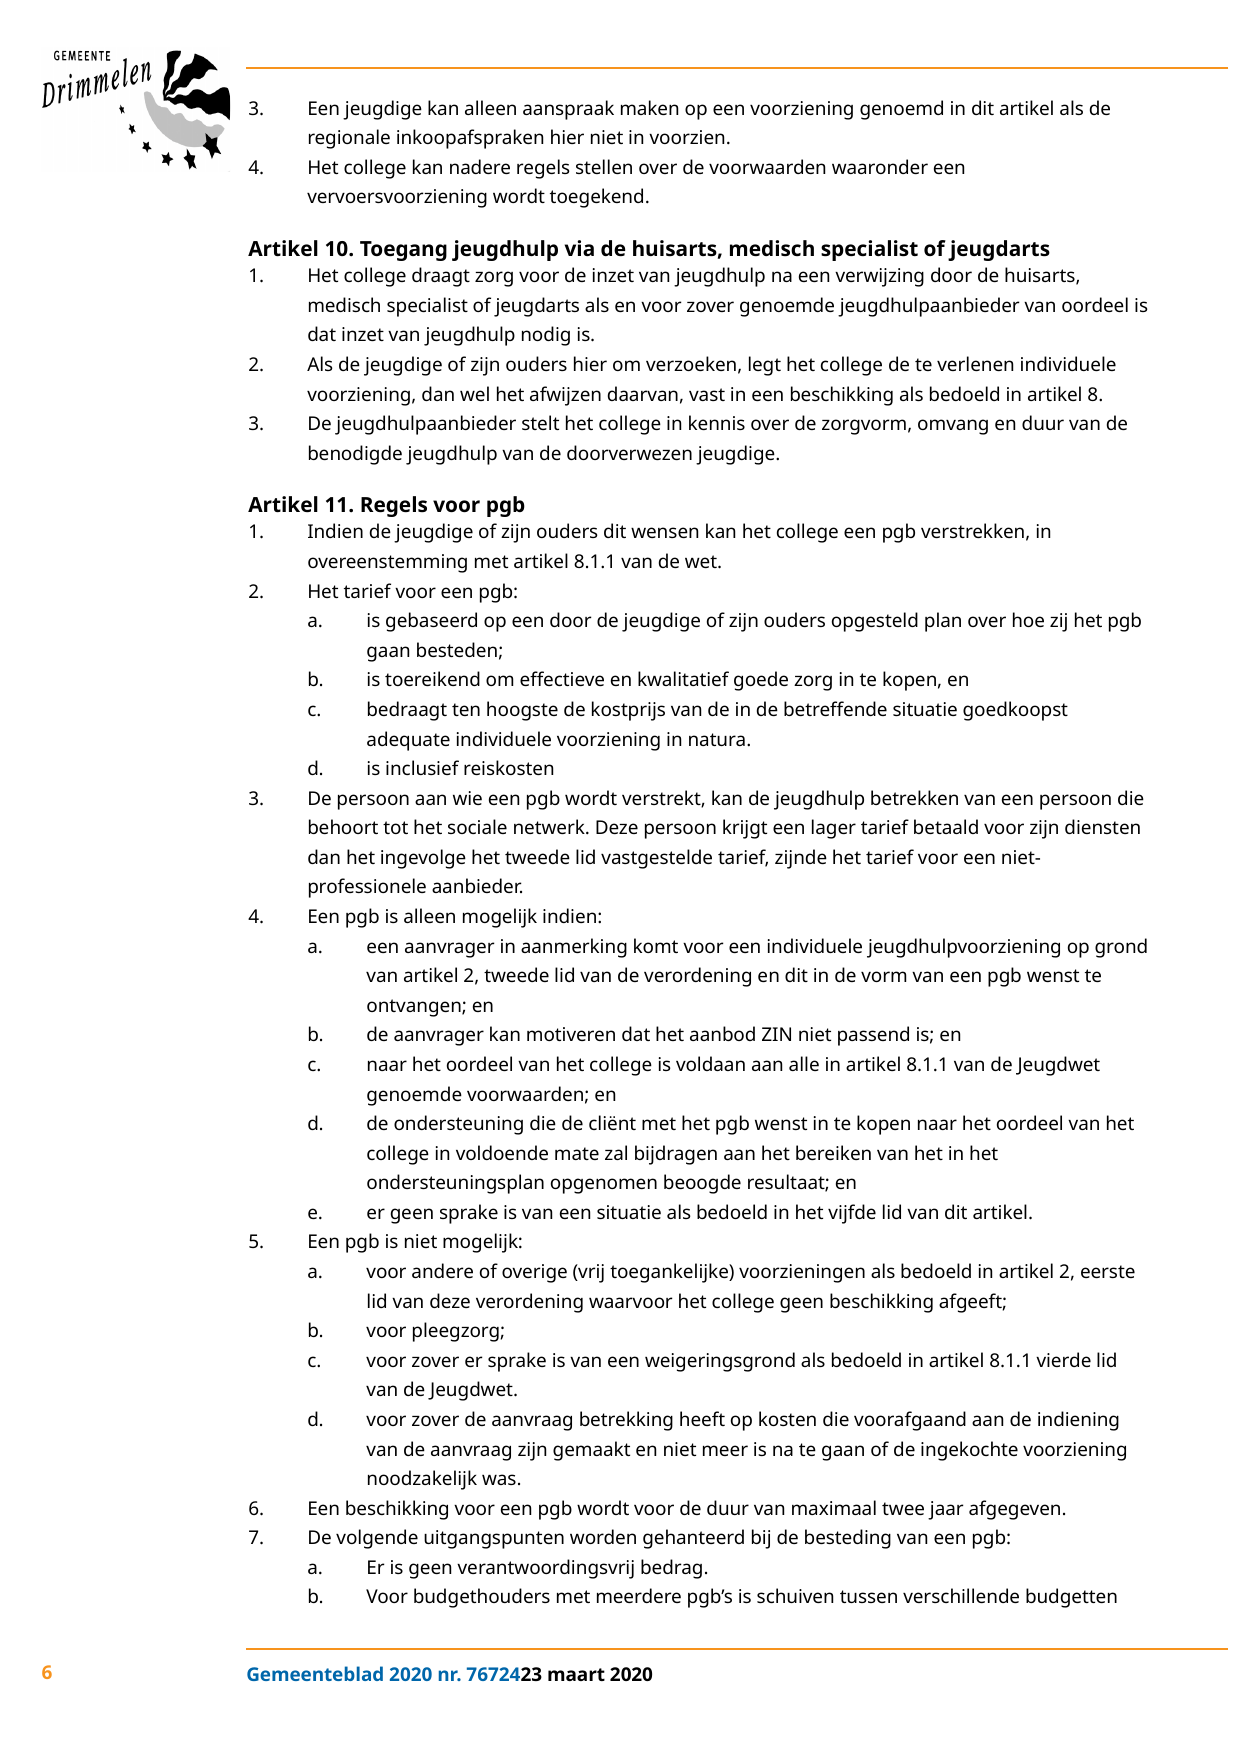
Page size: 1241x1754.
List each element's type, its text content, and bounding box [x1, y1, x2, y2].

text Artikel 11. Regels voor pgb [248, 490, 1152, 519]
list Een beschikking voor een pgb wordt voor de duur van maximaal twee jaar afgegeven. [248, 1495, 1152, 1521]
list Voor budgethouders met meerdere pgb’s is schuiven tussen verschillende budgetten [307, 1584, 1152, 1609]
list er geen sprake is van een situatie als bedoeld in het vijfde lid van dit artikel. [307, 1199, 1152, 1225]
list voor pleegzorg; [307, 1317, 1152, 1343]
list naar het oordeel van het college is voldaan aan alle in artikel 8.1.1 van de Jeugdwet genoemde voorwaarden; en [307, 1051, 1152, 1107]
list is toereikend om effectieve en kwalitatief goede zorg in te kopen, en [307, 667, 1152, 692]
list voor andere of overige (vrij toegankelijke) voorzieningen als bedoeld in artikel 2, eerste lid van deze verordening waarvoor het college geen beschikking afgeeft; [307, 1258, 1152, 1314]
list voor zover er sprake is van een weigeringsgrond als bedoeld in artikel 8.1.1 vierde lid van de Jeugdwet. [307, 1347, 1152, 1402]
picture [41, 47, 231, 172]
list is gebaseerd op een door de jeugdige of zijn ouders opgesteld plan over hoe zij het pgb gaan besteden; [307, 607, 1152, 663]
list De volgende uitgangspunten worden gehanteerd bij de besteding van een pgb: [248, 1524, 1152, 1550]
list Het college draagt zorg voor de inzet van jeugdhulp na een verwijzing door de huisarts, medisch specialist of jeugdarts als en voor zover genoemde jeugdhulpaanbieder van oordeel is dat inzet van jeugdhulp nodig is. [248, 262, 1152, 347]
list De persoon aan wie een pgb wordt verstrekt, kan de jeugdhulp betrekken van een persoon die behoort tot het sociale netwerk. Deze persoon krijgt een lager tarief betaald voor zijn diensten dan het ingevolge het tweede lid vastgestelde tarief, zijnde het tarief voor een niet-professionele aanbieder. [248, 785, 1152, 899]
text Artikel 10. Toegang jeugdhulp via de huisarts, medisch specialist of jeugdarts [248, 234, 1152, 262]
list De jeugdhulpaanbieder stelt het college in kennis over de zorgvorm, omvang en duur van de benodigde jeugdhulp van de doorverwezen jeugdige. [248, 410, 1152, 466]
list voor zover de aanvraag betrekking heeft op kosten die voorafgaand aan de indiening van de aanvraag zijn gemaakt en niet meer is na te gaan of de ingekochte voorziening noodzakelijk was. [307, 1406, 1152, 1491]
list de ondersteuning die de cliënt met het pgb wenst in te kopen naar het oordeel van het college in voldoende mate zal bijdragen aan het bereiken van het in het ondersteuningsplan opgenomen beoogde resultaat; en [307, 1110, 1152, 1195]
list Als de jeugdige of zijn ouders hier om verzoeken, legt het college de te verlenen individuele voorziening, dan wel het afwijzen daarvan, vast in een beschikking als bedoeld in artikel 8. [248, 351, 1152, 406]
list een aanvrager in aanmerking komt voor een individuele jeugdhulpvoorziening op grond van artikel 2, tweede lid van de verordening en dit in de vorm van een pgb wenst te ontvangen; en [307, 933, 1152, 1018]
list de aanvrager kan motiveren dat het aanbod ZIN niet passend is; en [307, 1022, 1152, 1047]
list Een pgb is alleen mogelijk indien: [248, 903, 1152, 929]
list is inclusief reiskosten [307, 755, 1152, 781]
list Een pgb is niet mogelijk: [248, 1229, 1152, 1254]
list Indien de jeugdige of zijn ouders dit wensen kan het college een pgb verstrekken, in overeenstemming met artikel 8.1.1 van de wet. [248, 519, 1152, 574]
list Een jeugdige kan alleen aanspraak maken op een voorziening genoemd in dit artikel als de regionale inkoopafspraken hier niet in voorzien. [248, 95, 1152, 150]
list bedraagt ten hoogste de kostprijs van de in de betreffende situatie goedkoopst adequate individuele voorziening in natura. [307, 696, 1152, 752]
list Het tarief voor een pgb: [248, 578, 1152, 604]
list Het college kan nadere regels stellen over de voorwaarden waaronder een vervoersvoorziening wordt toegekend. [248, 154, 1152, 209]
list Er is geen verantwoordingsvrij bedrag. [307, 1554, 1152, 1580]
